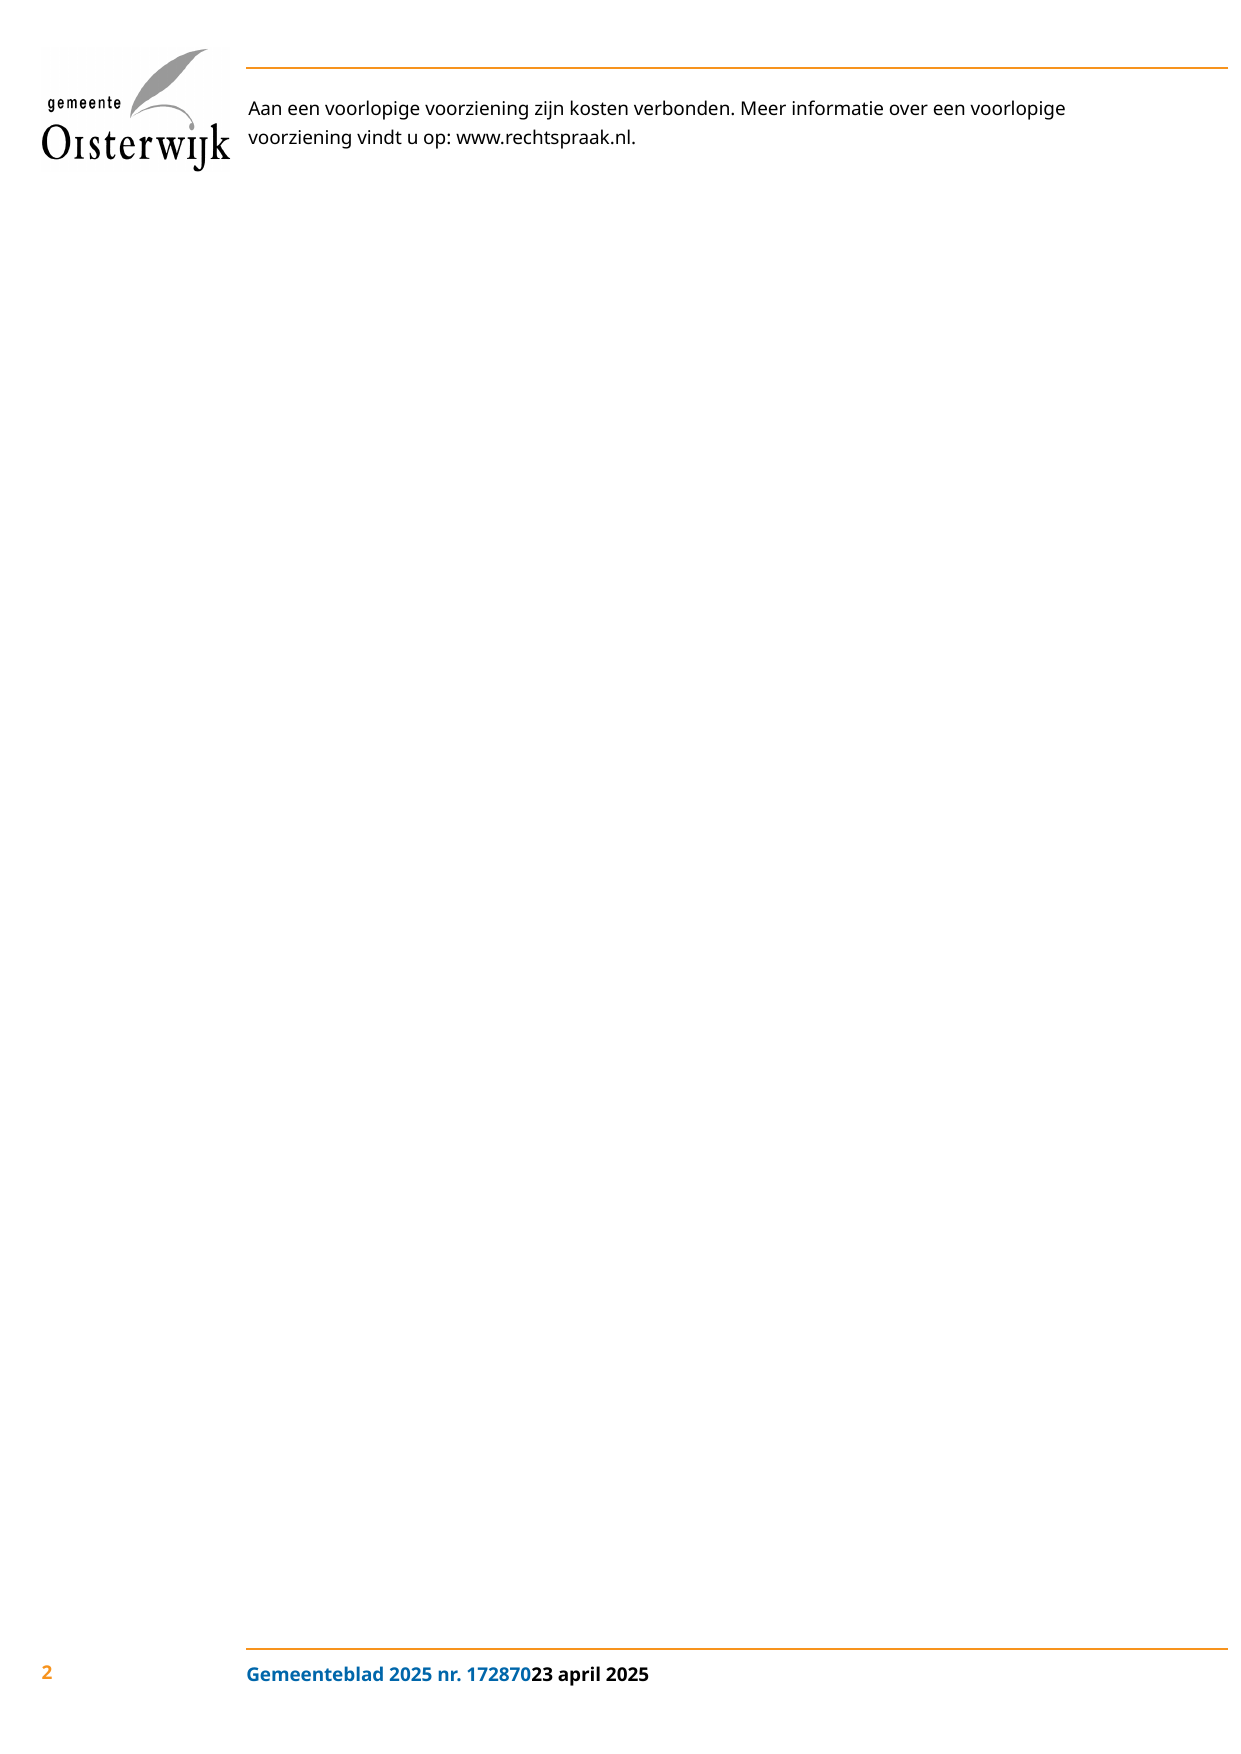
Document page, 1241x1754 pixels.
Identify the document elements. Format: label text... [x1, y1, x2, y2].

picture [41, 47, 231, 172]
text Aan een voorlopige voorziening zijn kosten verbonden. Meer informatie over een voorlopige voorziening vindt u op: www.rechtspraak.nl. [248, 95, 1152, 150]
